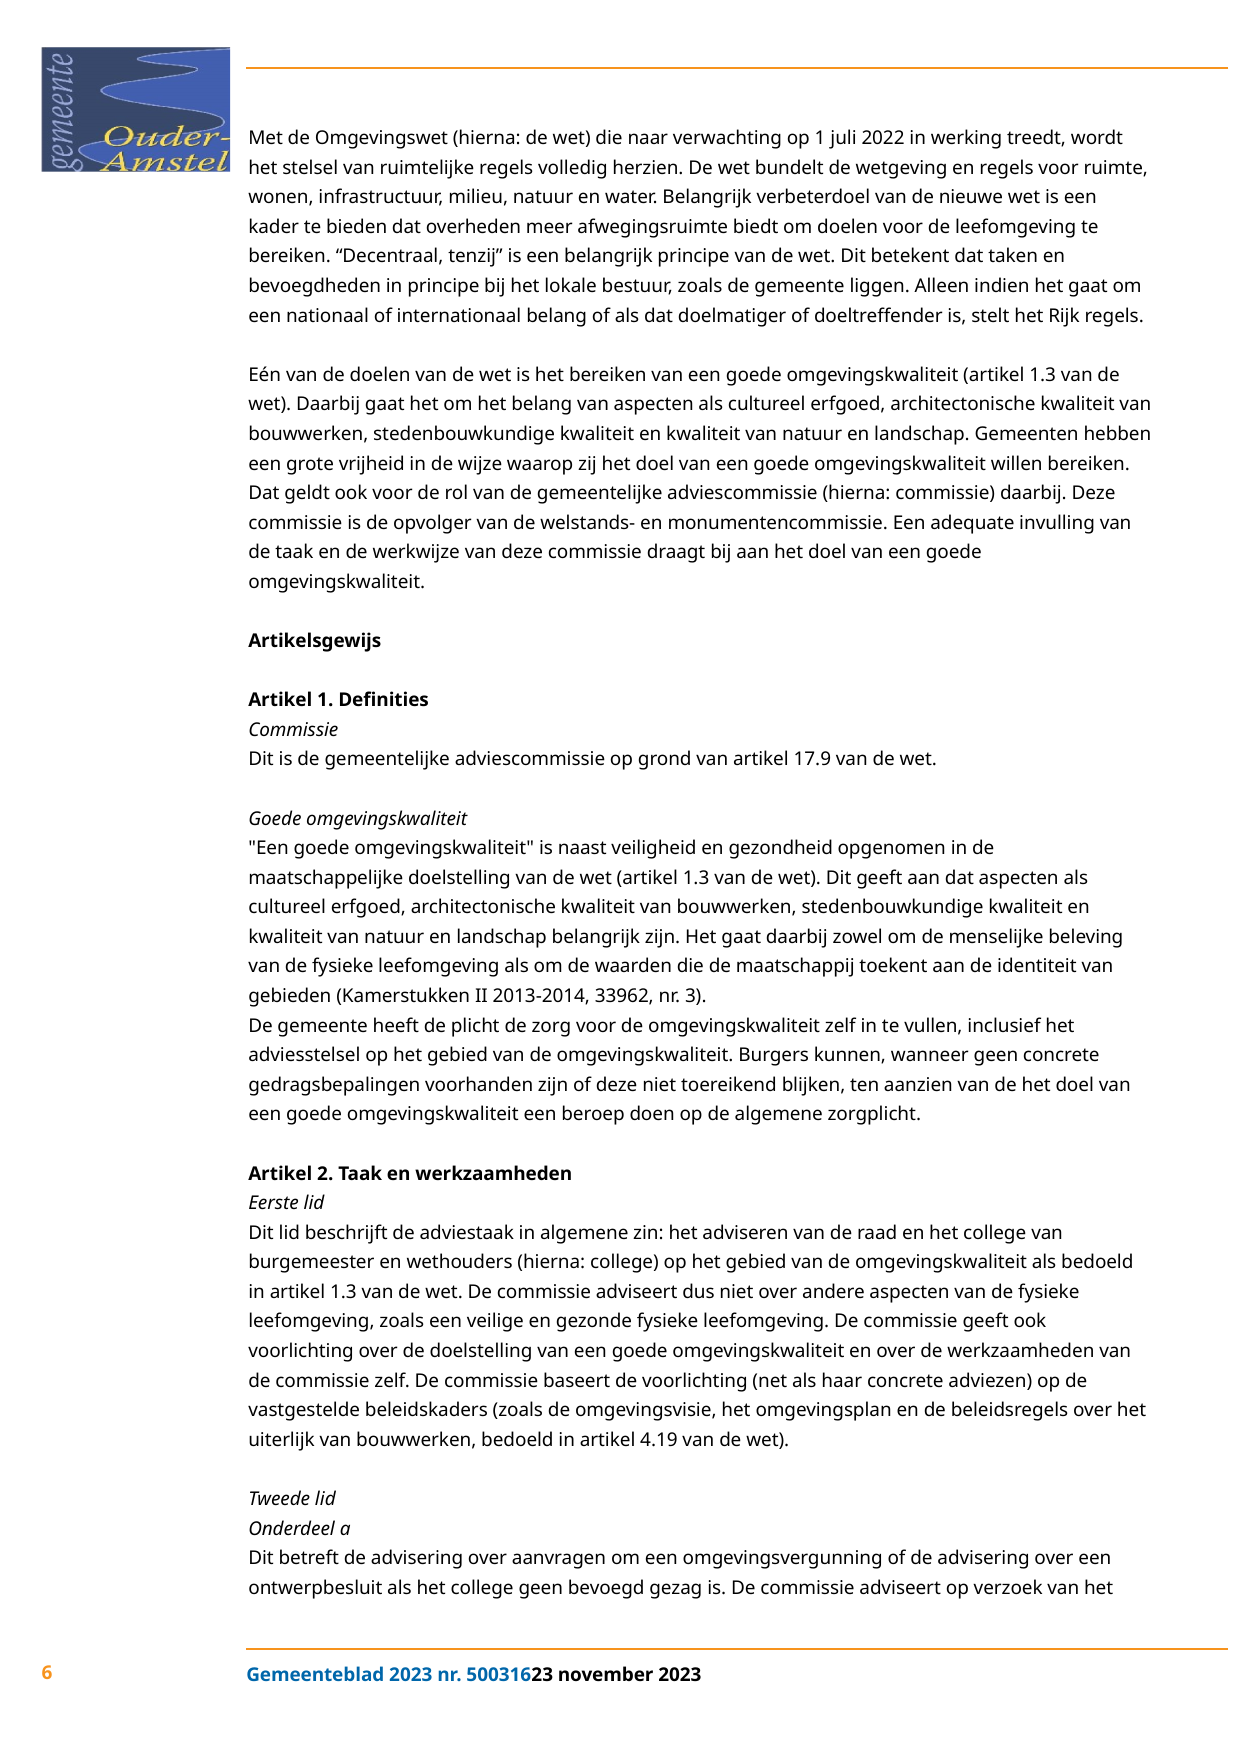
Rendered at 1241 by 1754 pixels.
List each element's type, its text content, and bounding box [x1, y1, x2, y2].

text Dit betreft de advisering over aanvragen om een omgevingsvergunning of de advisering over een ontwerpbesluit als het college geen bevoegd gezag is. De commissie adviseert op verzoek van het [248, 1544, 1152, 1600]
text Commissie [248, 716, 1152, 742]
text Goede omgevingskwaliteit [248, 805, 1152, 831]
text Artikel 2. Taak en werkzaamheden [248, 1160, 1152, 1186]
text Artikel 1. Definities [248, 686, 1152, 712]
picture [41, 47, 231, 172]
text Artikelsgewijs [248, 627, 1152, 653]
text Dit is de gemeentelijke adviescommissie op grond van artikel 17.9 van de wet. [248, 746, 1152, 771]
text "Een goede omgevingskwaliteit" is naast veiligheid en gezondheid opgenomen in de maatschappelijke doelstelling van de wet (artikel 1.3 van de wet). Dit geeft aan dat aspecten als cultureel erfgoed, architectonische kwaliteit van bouwwerken, stedenbouwkundige kwaliteit en kwaliteit van natuur en landschap belangrijk zijn. Het gaat daarbij zowel om de menselijke beleving van de fysieke leefomgeving als om de waarden die de maatschappij toekent aan de identiteit van gebieden (Kamerstukken II 2013-2014, 33962, nr. 3). [248, 834, 1152, 1008]
text Eerste lid [248, 1189, 1152, 1215]
text Eén van de doelen van de wet is het bereiken van een goede omgevingskwaliteit (artikel 1.3 van de wet). Daarbij gaat het om het belang van aspecten als cultureel erfgoed, architectonische kwaliteit van bouwwerken, stedenbouwkundige kwaliteit en kwaliteit van natuur en landschap. Gemeenten hebben een grote vrijheid in de wijze waarop zij het doel van een goede omgevingskwaliteit willen bereiken. Dat geldt ook voor de rol van de gemeentelijke adviescommissie (hierna: commissie) daarbij. Deze commissie is de opvolger van de welstands- en monumentencommissie. Een adequate invulling van de taak en de werkwijze van deze commissie draagt bij aan het doel van een goede omgevingskwaliteit. [248, 361, 1152, 594]
text De gemeente heeft de plicht de zorg voor de omgevingskwaliteit zelf in te vullen, inclusief het adviesstelsel op het gebied van de omgevingskwaliteit. Burgers kunnen, wanneer geen concrete gedragsbepalingen voorhanden zijn of deze niet toereikend blijken, ten aanzien van de het doel van een goede omgevingskwaliteit een beroep doen op de algemene zorgplicht. [248, 1012, 1152, 1126]
text Dit lid beschrijft de adviestaak in algemene zin: het adviseren van de raad en het college van burgemeester en wethouders (hierna: college) op het gebied van de omgevingskwaliteit als bedoeld in artikel 1.3 van de wet. De commissie adviseert dus niet over andere aspecten van de fysieke leefomgeving, zoals een veilige en gezonde fysieke leefomgeving. De commissie geeft ook voorlichting over de doelstelling van een goede omgevingskwaliteit en over de werkzaamheden van de commissie zelf. De commissie baseert de voorlichting (net als haar concrete adviezen) op de vastgestelde beleidskaders (zoals de omgevingsvisie, het omgevingsplan en de beleidsregels over het uiterlijk van bouwwerken, bedoeld in artikel 4.19 van de wet). [248, 1219, 1152, 1452]
text Met de Omgevingswet (hierna: de wet) die naar verwachting op 1 juli 2022 in werking treedt, wordt het stelsel van ruimtelijke regels volledig herzien. De wet bundelt de wetgeving en regels voor ruimte, wonen, infrastructuur, milieu, natuur en water. Belangrijk verbeterdoel van de nieuwe wet is een kader te bieden dat overheden meer afwegingsruimte biedt om doelen voor de leefomgeving te bereiken. “Decentraal, tenzij” is een belangrijk principe van de wet. Dit betekent dat taken en bevoegdheden in principe bij het lokale bestuur, zoals de gemeente liggen. Alleen indien het gaat om een nationaal of internationaal belang of als dat doelmatiger of doeltreffender is, stelt het Rijk regels. [248, 124, 1152, 328]
text Onderdeel a [248, 1515, 1152, 1541]
text Tweede lid [248, 1485, 1152, 1511]
